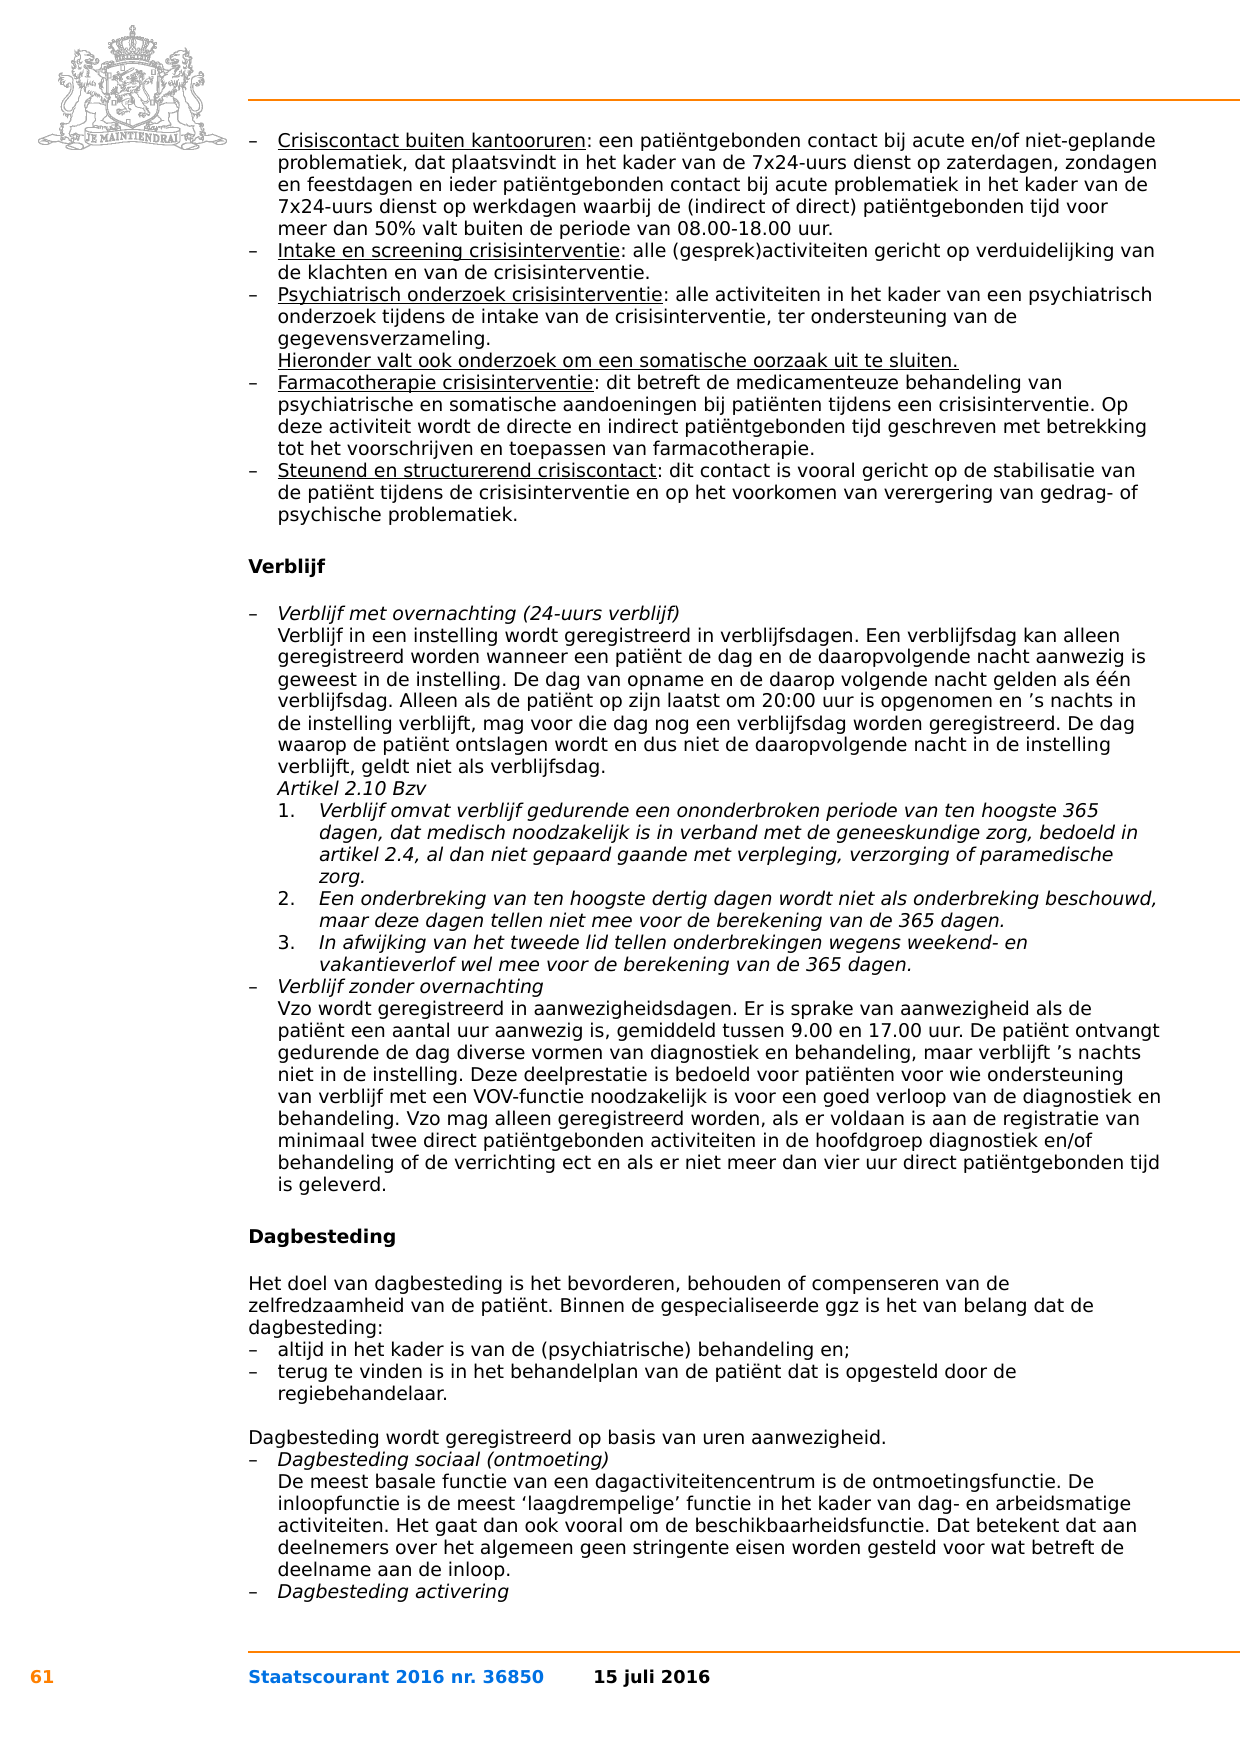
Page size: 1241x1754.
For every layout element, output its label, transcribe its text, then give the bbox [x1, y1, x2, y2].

text – altijd in het kader is van de (psychiatrische) behandeling en; [248, 1339, 1163, 1361]
text Verblijf in een instelling wordt geregistreerd in verblijfsdagen. Een verblijfsdag kan alleen geregistreerd worden wanneer een patiënt de dag en de daaropvolgende nacht aanwezig is geweest in de instelling. De dag van opname en de daarop volgende nacht gelden als één verblijfsdag. Alleen als de patiënt op zijn laatst om 20:00 uur is opgenomen en ’s nachts in de instelling verblijft, mag voor die dag nog een verblijfsdag worden geregistreerd. De dag waarop de patiënt ontslagen wordt en dus niet de daaropvolgende nacht in de instelling verblijft, geldt niet als verblijfsdag. [277, 624, 1163, 778]
text – Verblijf zonder overnachting [248, 976, 1163, 998]
text – Intake en screening crisisinterventie: alle (gesprek)activiteiten gericht op verduidelijking van de klachten en van de crisisinterventie. [248, 240, 1163, 284]
text – Farmacotherapie crisisinterventie: dit betreft de medicamenteuze behandeling van psychiatrische en somatische aandoeningen bij patiënten tijdens een crisisinterventie. Op deze activiteit wordt de directe en indirect patiëntgebonden tijd geschreven met betrekking tot het voorschrijven en toepassen van farmacotherapie. [248, 372, 1163, 459]
text – Dagbesteding sociaal (ontmoeting) [248, 1449, 1163, 1471]
text – Psychiatrisch onderzoek crisisinterventie: alle activiteiten in het kader van een psychiatrisch onderzoek tijdens de intake van de crisisinterventie, ter ondersteuning van de gegevensverzameling. [248, 284, 1163, 350]
text 3. In afwijking van het tweede lid tellen onderbrekingen wegens weekend- en vakantieverlof wel mee voor de berekening van de 365 dagen. [277, 932, 1163, 976]
subtitle Verblijf [248, 556, 1163, 577]
subtitle Dagbesteding [248, 1226, 1163, 1248]
text – Dagbesteding activering [248, 1581, 1163, 1602]
text 1. Verblijf omvat verblijf gedurende een ononderbroken periode van ten hoogste 365 dagen, dat medisch noodzakelijk is in verband met de geneeskundige zorg, bedoeld in artikel 2.4, al dan niet gepaard gaande met verpleging, verzorging of paramedische zorg. [277, 800, 1163, 888]
picture [38, 25, 227, 150]
text 2. Een onderbreking van ten hoogste dertig dagen wordt niet als onderbreking beschouwd, maar deze dagen tellen niet mee voor de berekening van de 365 dagen. [277, 888, 1163, 932]
text Dagbesteding wordt geregistreerd op basis van uren aanwezigheid. [248, 1427, 1163, 1449]
text De meest basale functie van een dagactiviteitencentrum is de ontmoetingsfunctie. De inloopfunctie is de meest ‘laagdrempelige’ functie in het kader van dag- en arbeidsmatige activiteiten. Het gaat dan ook vooral om de beschikbaarheidsfunctie. Dat betekent dat aan deelnemers over het algemeen geen stringente eisen worden gesteld voor wat betreft de deelname aan de inloop. [277, 1471, 1163, 1581]
text Hieronder valt ook onderzoek om een somatische oorzaak uit te sluiten. [277, 350, 1163, 372]
text Artikel 2.10 Bzv [277, 778, 1163, 800]
text – Crisiscontact buiten kantooruren: een patiëntgebonden contact bij acute en/of niet-geplande problematiek, dat plaatsvindt in het kader van de 7x24-uurs dienst op zaterdagen, zondagen en feestdagen en ieder patiëntgebonden contact bij acute problematiek in het kader van de 7x24-uurs dienst op werkdagen waarbij de (indirect of direct) patiëntgebonden tijd voor meer dan 50% valt buiten de periode van 08.00-18.00 uur. [248, 130, 1163, 240]
text Vzo wordt geregistreerd in aanwezigheidsdagen. Er is sprake van aanwezigheid als de patiënt een aantal uur aanwezig is, gemiddeld tussen 9.00 en 17.00 uur. De patiënt ontvangt gedurende de dag diverse vormen van diagnostiek en behandeling, maar verblijft ’s nachts niet in de instelling. Deze deelprestatie is bedoeld voor patiënten voor wie ondersteuning van verblijf met een VOV-functie noodzakelijk is voor een goed verloop van de diagnostiek en behandeling. Vzo mag alleen geregistreerd worden, als er voldaan is aan de registratie van minimaal twee direct patiëntgebonden activiteiten in de hoofdgroep diagnostiek en/of behandeling of de verrichting ect en als er niet meer dan vier uur direct patiëntgebonden tijd is geleverd. [277, 998, 1163, 1196]
text – Steunend en structurerend crisiscontact: dit contact is vooral gericht op de stabilisatie van de patiënt tijdens de crisisinterventie en op het voorkomen van verergering van gedrag- of psychische problematiek. [248, 459, 1163, 526]
text – Verblijf met overnachting (24-uurs verblijf) [248, 602, 1163, 624]
text – terug te vinden is in het behandelplan van de patiënt dat is opgesteld door de regiebehandelaar. [248, 1361, 1163, 1405]
text Het doel van dagbesteding is het bevorderen, behouden of compenseren van de zelfredzaamheid van de patiënt. Binnen de gespecialiseerde ggz is het van belang dat de dagbesteding: [248, 1273, 1163, 1339]
